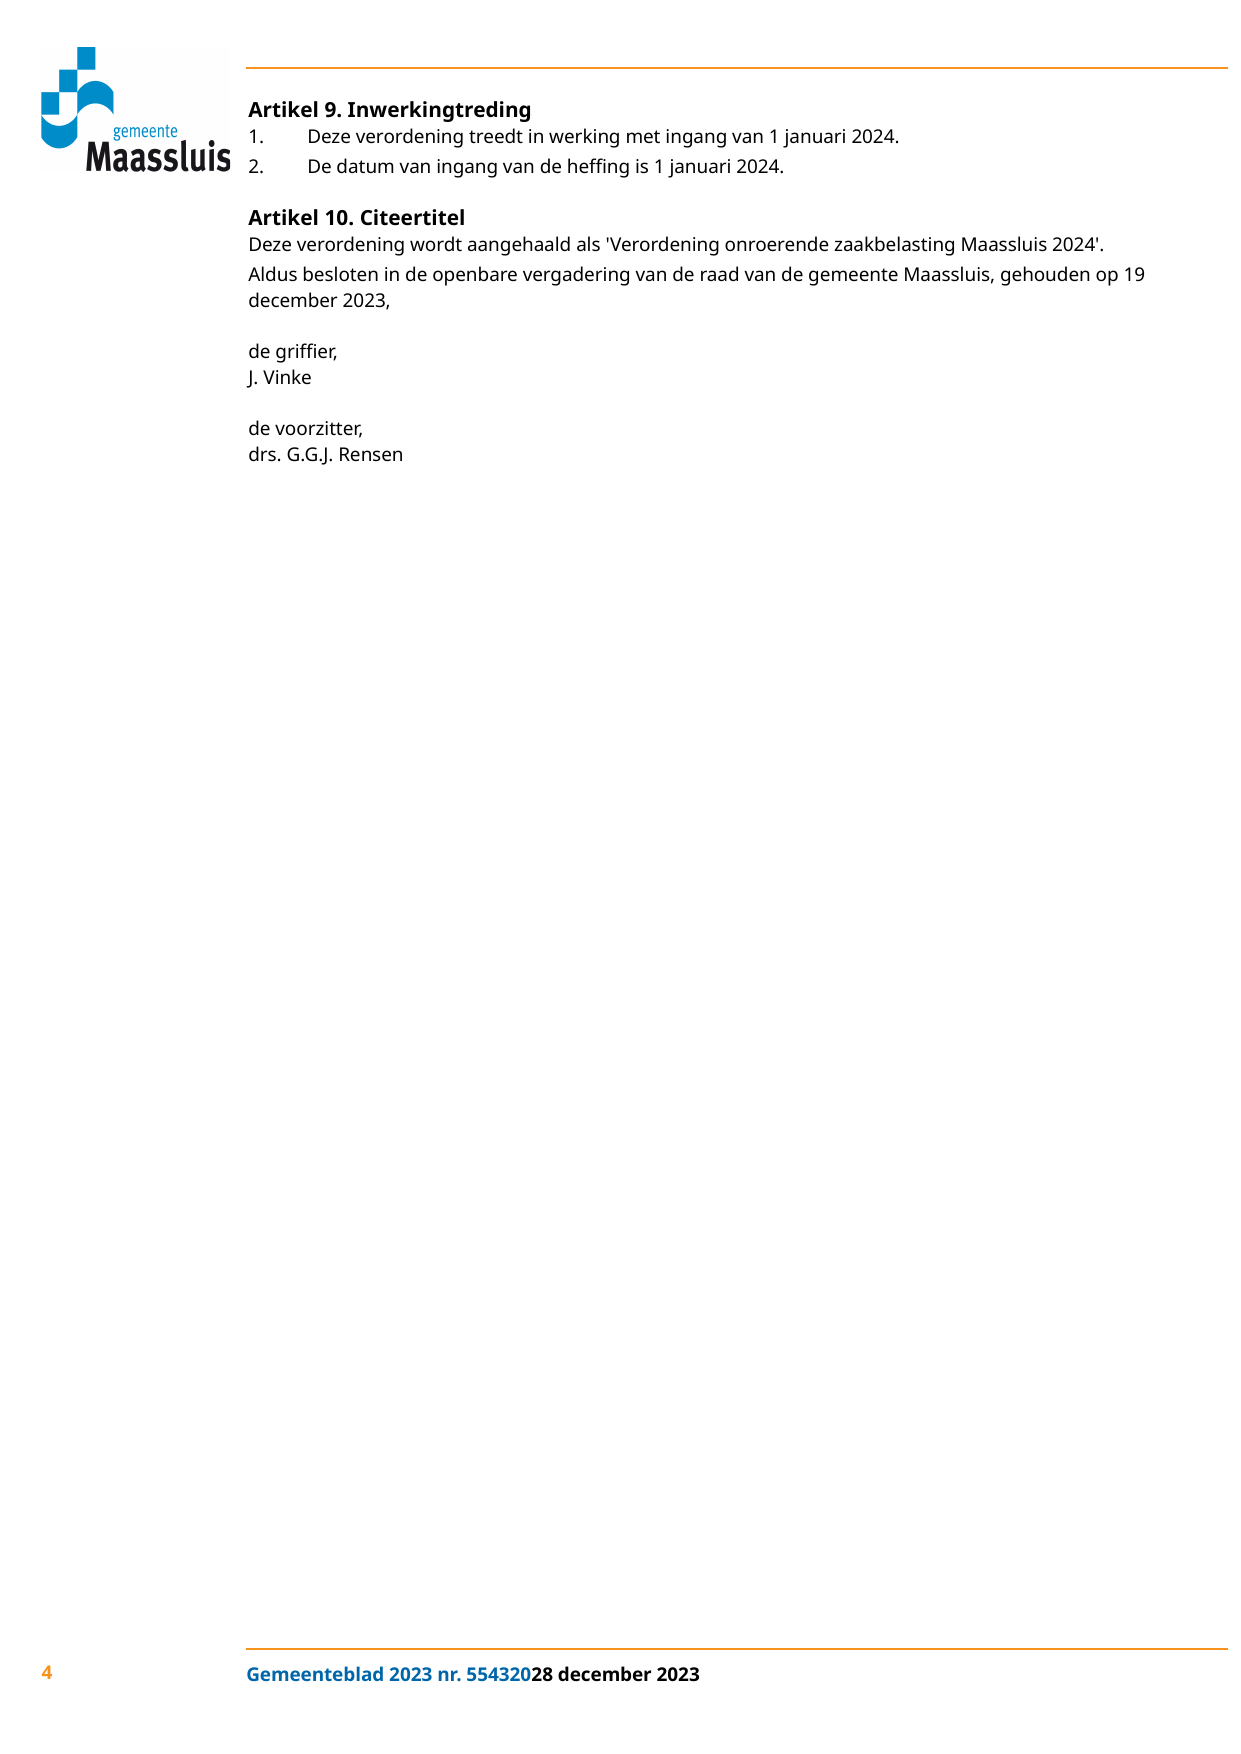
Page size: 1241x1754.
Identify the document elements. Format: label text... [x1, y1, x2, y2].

text Artikel 9. Inwerkingtreding [248, 95, 1152, 123]
picture [41, 47, 77, 92]
text Deze verordening wordt aangehaald als 'Verordening onroerende zaakbelasting Maassluis 2024'. [248, 232, 1152, 257]
text J. Vinke [248, 364, 1152, 390]
list Deze verordening treedt in werking met ingang van 1 januari 2024. [248, 123, 1152, 149]
picture [41, 47, 231, 172]
text Artikel 10. Citeertitel [248, 203, 1152, 232]
text drs. G.G.J. Rensen [248, 441, 1152, 467]
text de voorzitter, [248, 416, 1152, 441]
list De datum van ingang van de heffing is 1 januari 2024. [248, 153, 1152, 178]
text Aldus besloten in de openbare vergadering van de raad van de gemeente Maassluis, gehouden op 19 december 2023, [248, 261, 1152, 313]
text de griffier, [248, 338, 1152, 364]
